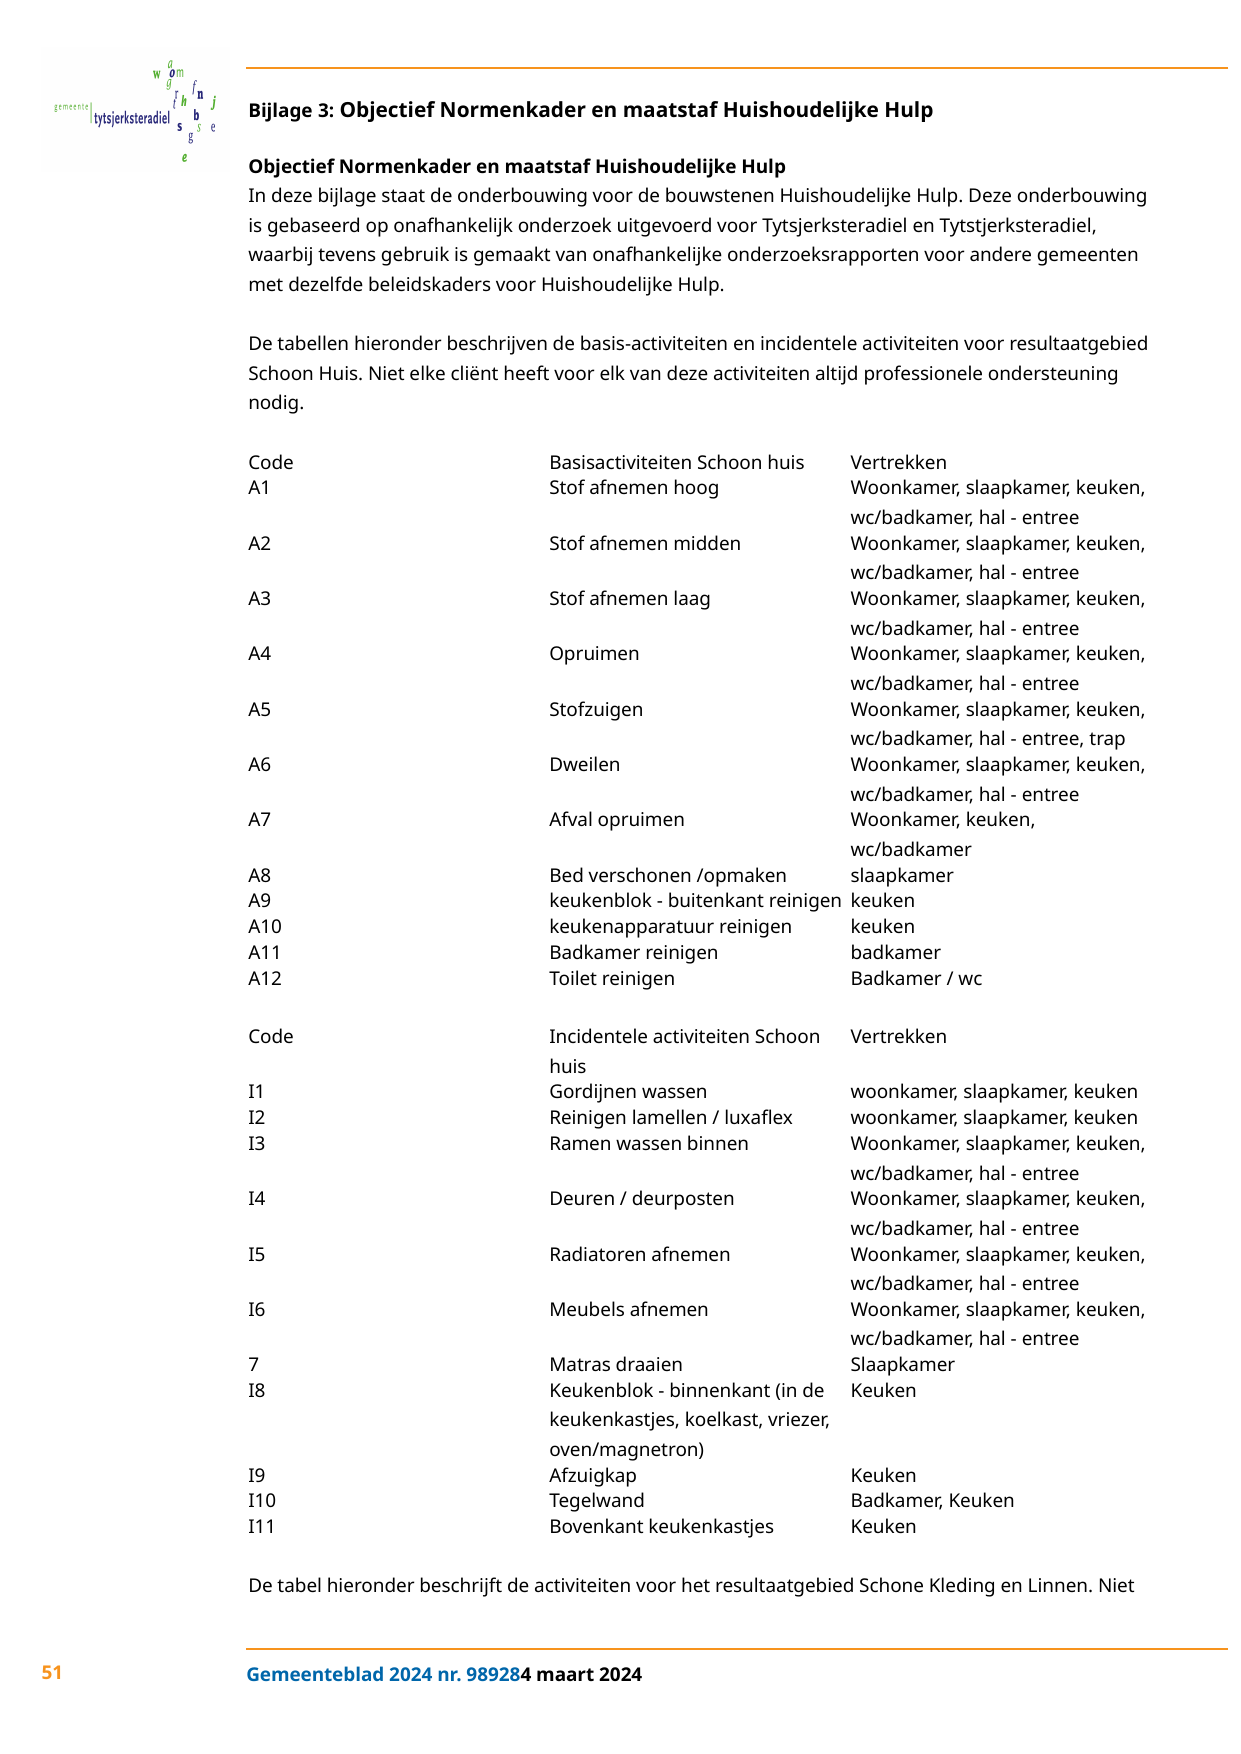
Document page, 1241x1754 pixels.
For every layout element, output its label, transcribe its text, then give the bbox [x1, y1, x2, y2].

table_cell slaapkamer [850, 862, 1152, 887]
table_cell Slaapkamer [850, 1351, 1152, 1377]
table_cell A10 [248, 913, 549, 939]
table_cell Stof afnemen midden [549, 530, 850, 585]
table_cell Woonkamer, slaapkamer, keuken, wc/badkamer, hal - entree [850, 1130, 1152, 1185]
table_cell keukenapparatuur reinigen [549, 913, 850, 939]
table_cell 7 [248, 1351, 549, 1377]
text Bijlage 3: Objectief Normenkader en maatstaf Huishoudelijke Hulp [248, 95, 1152, 123]
table_cell A8 [248, 862, 549, 887]
table_cell badkamer [850, 939, 1152, 965]
table_cell Woonkamer, keuken, wc/badkamer [850, 806, 1152, 862]
table_cell Stof afnemen hoog [549, 475, 850, 530]
picture [41, 47, 231, 172]
table_cell I5 [248, 1241, 549, 1296]
table_cell A2 [248, 530, 549, 585]
table_cell Keuken [850, 1462, 1152, 1488]
table_cell I3 [248, 1130, 549, 1185]
table_cell A5 [248, 696, 549, 751]
table_cell I4 [248, 1185, 549, 1241]
table_cell A9 [248, 888, 549, 913]
table_cell Afzuigkap [549, 1462, 850, 1488]
table_cell Tegelwand [549, 1488, 850, 1513]
table_cell I2 [248, 1104, 549, 1130]
table_cell keuken [850, 913, 1152, 939]
table_header Code [248, 449, 549, 474]
table_cell Woonkamer, slaapkamer, keuken, wc/badkamer, hal - entree [850, 1241, 1152, 1296]
table_cell A1 [248, 475, 549, 530]
table_cell Woonkamer, slaapkamer, keuken, wc/badkamer, hal - entree [850, 475, 1152, 530]
table_cell I1 [248, 1079, 549, 1104]
table_cell Stofzuigen [549, 696, 850, 751]
table_header Code [248, 1023, 549, 1079]
table_cell Woonkamer, slaapkamer, keuken, wc/badkamer, hal - entree [850, 641, 1152, 696]
table_cell Gordijnen wassen [549, 1079, 850, 1104]
table_cell Badkamer / wc [850, 965, 1152, 990]
table_header Vertrekken [850, 449, 1152, 474]
table_header Vertrekken [850, 1023, 1152, 1079]
table_cell I11 [248, 1514, 549, 1539]
table_cell Badkamer reinigen [549, 939, 850, 965]
table_cell Woonkamer, slaapkamer, keuken, wc/badkamer, hal - entree [850, 530, 1152, 585]
table_cell Woonkamer, slaapkamer, keuken, wc/badkamer, hal - entree, trap [850, 696, 1152, 751]
table_cell A6 [248, 751, 549, 806]
table_cell Woonkamer, slaapkamer, keuken, wc/badkamer, hal - entree [850, 1296, 1152, 1351]
table_cell Woonkamer, slaapkamer, keuken, wc/badkamer, hal - entree [850, 1185, 1152, 1241]
table_cell Bed verschonen /opmaken [549, 862, 850, 887]
table_cell Opruimen [549, 641, 850, 696]
table_header Incidentele activiteiten Schoon huis [549, 1023, 850, 1079]
table_cell woonkamer, slaapkamer, keuken [850, 1104, 1152, 1130]
table_cell Keuken [850, 1377, 1152, 1462]
table_cell Reinigen lamellen / luxaflex [549, 1104, 850, 1130]
table_cell A3 [248, 585, 549, 641]
text In deze bijlage staat de onderbouwing voor de bouwstenen Huishoudelijke Hulp. Deze onderbouwing is gebaseerd op onafhankelijk onderzoek uitgevoerd voor Tytsjerksteradiel en Tytstjerksteradiel, waarbij tevens gebruik is gemaakt van onafhankelijke onderzoeksrapporten voor andere gemeenten met dezelfde beleidskaders voor Huishoudelijke Hulp. [248, 182, 1152, 297]
table_cell Dweilen [549, 751, 850, 806]
table_cell Stof afnemen laag [549, 585, 850, 641]
table_cell Afval opruimen [549, 806, 850, 862]
table_cell Toilet reinigen [549, 965, 850, 990]
table_cell I6 [248, 1296, 549, 1351]
table_cell A4 [248, 641, 549, 696]
table_cell Keuken [850, 1514, 1152, 1539]
table_cell Bovenkant keukenkastjes [549, 1514, 850, 1539]
table_cell woonkamer, slaapkamer, keuken [850, 1079, 1152, 1104]
table_cell Badkamer, Keuken [850, 1488, 1152, 1513]
table_cell Woonkamer, slaapkamer, keuken, wc/badkamer, hal - entree [850, 751, 1152, 806]
table_cell A12 [248, 965, 549, 990]
table_cell A7 [248, 806, 549, 862]
table_cell I8 [248, 1377, 549, 1462]
table_cell Woonkamer, slaapkamer, keuken, wc/badkamer, hal - entree [850, 585, 1152, 641]
text Objectief Normenkader en maatstaf Huishoudelijke Hulp [248, 153, 1152, 179]
table_cell Ramen wassen binnen [549, 1130, 850, 1185]
table_cell Matras draaien [549, 1351, 850, 1377]
table_cell Meubels afnemen [549, 1296, 850, 1351]
table_cell Radiatoren afnemen [549, 1241, 850, 1296]
table_cell keuken [850, 888, 1152, 913]
table_cell keukenblok - buitenkant reinigen [549, 888, 850, 913]
table_cell I9 [248, 1462, 549, 1488]
table_cell Keukenblok - binnenkant (in de keukenkastjes, koelkast, vriezer, oven/magnetron) [549, 1377, 850, 1462]
text De tabel hieronder beschrijft de activiteiten voor het resultaatgebied Schone Kleding en Linnen. Niet [248, 1572, 1152, 1598]
table_cell Deuren / deurposten [549, 1185, 850, 1241]
table_header Basisactiviteiten Schoon huis [549, 449, 850, 474]
table_cell A11 [248, 939, 549, 965]
text De tabellen hieronder beschrijven de basis-activiteiten en incidentele activiteiten voor resultaatgebied Schoon Huis. Niet elke cliënt heeft voor elk van deze activiteiten altijd professionele ondersteuning nodig. [248, 330, 1152, 415]
table_cell I10 [248, 1488, 549, 1513]
